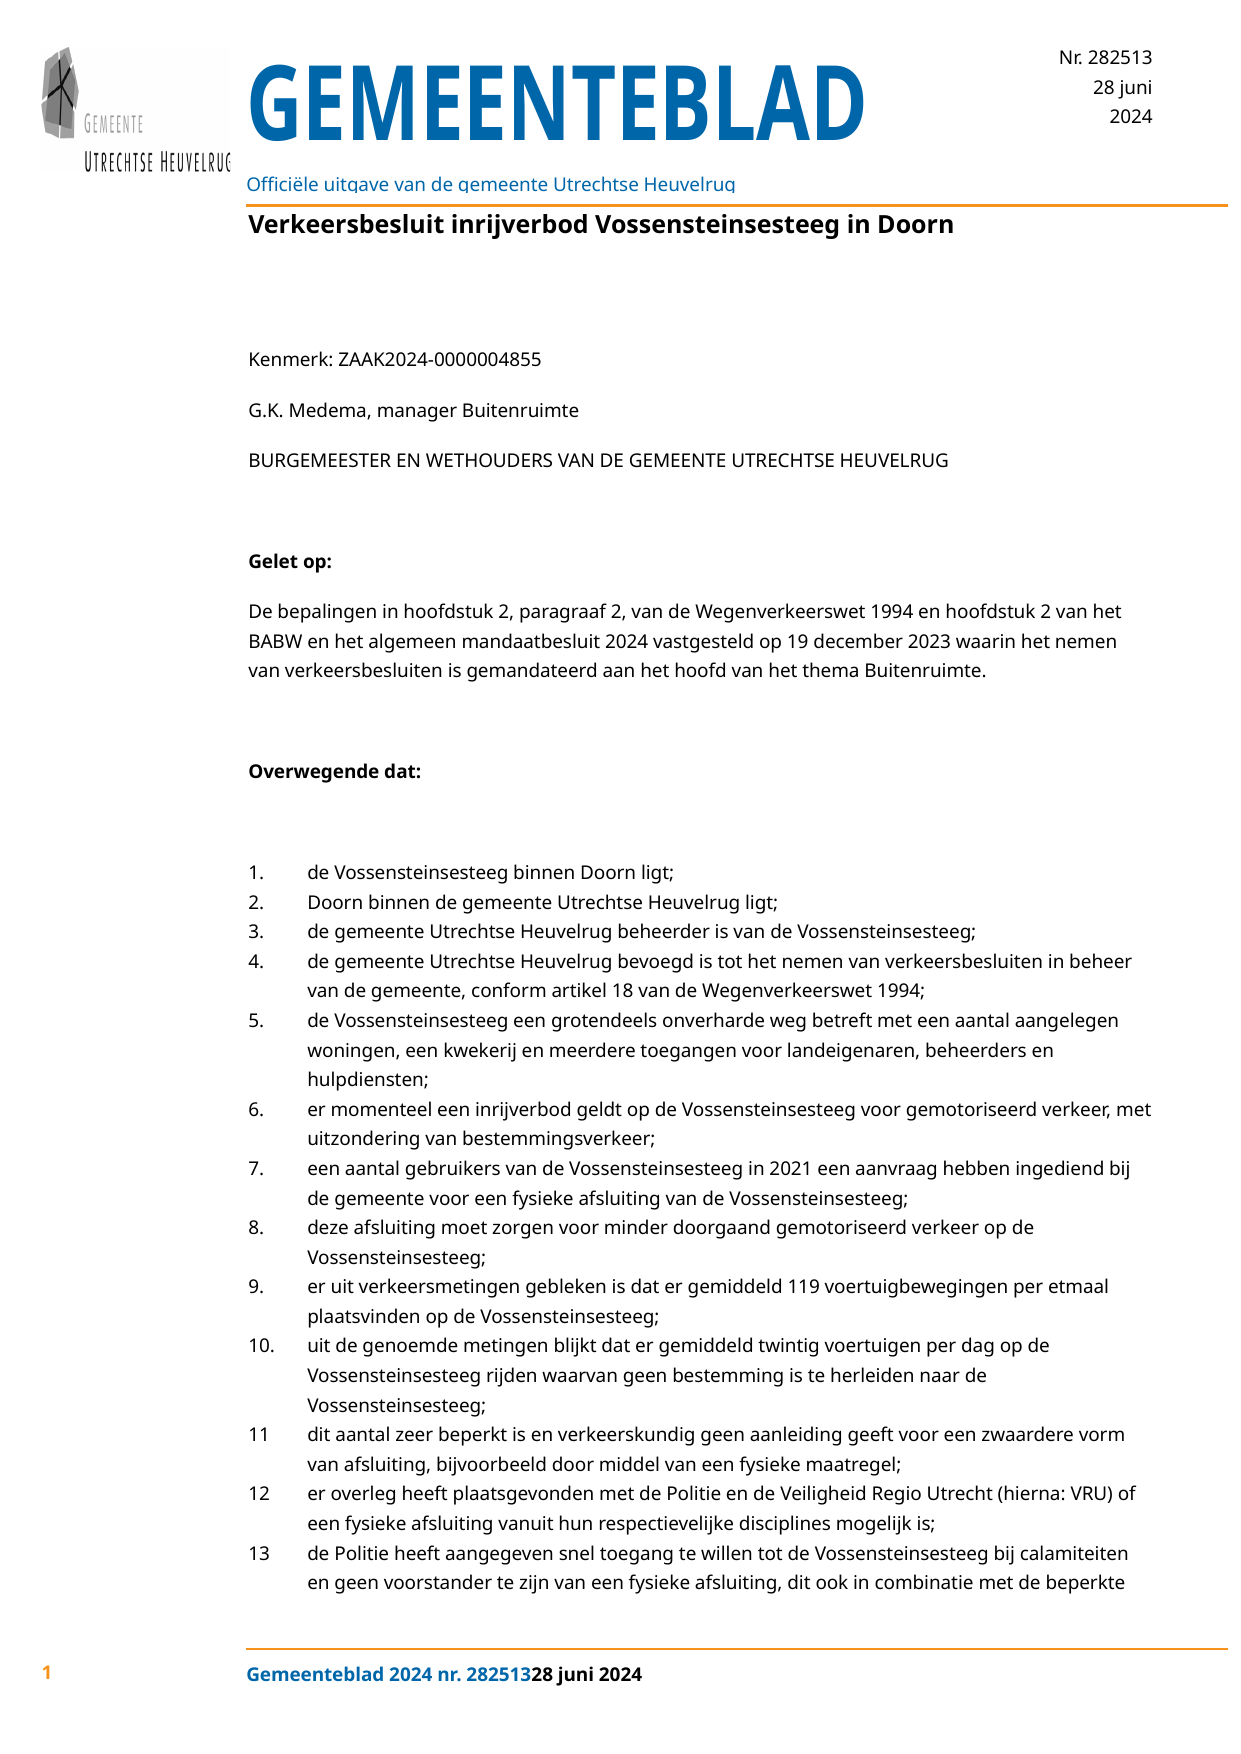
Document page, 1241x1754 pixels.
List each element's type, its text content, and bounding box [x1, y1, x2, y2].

list dit aantal zeer beperkt is en verkeerskundig geen aanleiding geeft voor een zwaardere vorm van afsluiting, bijvoorbeeld door middel van een fysieke maatregel; [248, 1421, 1152, 1477]
list de Vossensteinsesteeg binnen Doorn ligt; [248, 859, 1152, 885]
list uit de genoemde metingen blijkt dat er gemiddeld twintig voertuigen per dag op de Vossensteinsesteeg rijden waarvan geen bestemming is te herleiden naar de Vossensteinsesteeg; [248, 1333, 1152, 1418]
text Verkeersbesluit inrijverbod Vossensteinsesteeg in Doorn [248, 207, 1152, 241]
list deze afsluiting moet zorgen voor minder doorgaand gemotoriseerd verkeer op de Vossensteinsesteeg; [248, 1214, 1152, 1270]
text De bepalingen in hoofdstuk 2, paragraaf 2, van de Wegenverkeerswet 1994 en hoofdstuk 2 van het BABW en het algemeen mandaatbesluit 2024 vastgesteld op 19 december 2023 waarin het nemen van verkeersbesluiten is gemandateerd aan het hoofd van het thema Buitenruimte. [248, 598, 1152, 683]
list er overleg heeft plaatsgevonden met de Politie en de Veiligheid Regio Utrecht (hierna: VRU) of een fysieke afsluiting vanuit hun respectievelijke disciplines mogelijk is; [248, 1481, 1152, 1536]
text Overwegende dat: [248, 758, 1152, 784]
text BURGEMEESTER EN WETHOUDERS VAN DE GEMEENTE UTRECHTSE HEUVELRUG [248, 447, 1152, 473]
text Kenmerk: ZAAK2024-0000004855 [248, 346, 1152, 372]
text G.K. Medema, manager Buitenruimte [248, 397, 1152, 423]
list de gemeente Utrechtse Heuvelrug bevoegd is tot het nemen van verkeersbesluiten in beheer van de gemeente, conform artikel 18 van de Wegenverkeerswet 1994; [248, 948, 1152, 1003]
list de Politie heeft aangegeven snel toegang te willen tot de Vossensteinsesteeg bij calamiteiten en geen voorstander te zijn van een fysieke afsluiting, dit ook in combinatie met de beperkte [248, 1540, 1152, 1595]
list de Vossensteinsesteeg een grotendeels onverharde weg betreft met een aantal aangelegen woningen, een kwekerij en meerdere toegangen voor landeigenaren, beheerders en hulpdiensten; [248, 1007, 1152, 1092]
list een aantal gebruikers van de Vossensteinsesteeg in 2021 een aanvraag hebben ingediend bij de gemeente voor een fysieke afsluiting van de Vossensteinsesteeg; [248, 1155, 1152, 1211]
list er momenteel een inrijverbod geldt op de Vossensteinsesteeg voor gemotoriseerd verkeer, met uitzondering van bestemmingsverkeer; [248, 1096, 1152, 1151]
list de gemeente Utrechtse Heuvelrug beheerder is van de Vossensteinsesteeg; [248, 918, 1152, 944]
list Doorn binnen de gemeente Utrechtse Heuvelrug ligt; [248, 889, 1152, 915]
picture [41, 47, 231, 172]
text Gelet op: [248, 548, 1152, 574]
list er uit verkeersmetingen gebleken is dat er gemiddeld 119 voertuigbewegingen per etmaal plaatsvinden op de Vossensteinsesteeg; [248, 1273, 1152, 1329]
